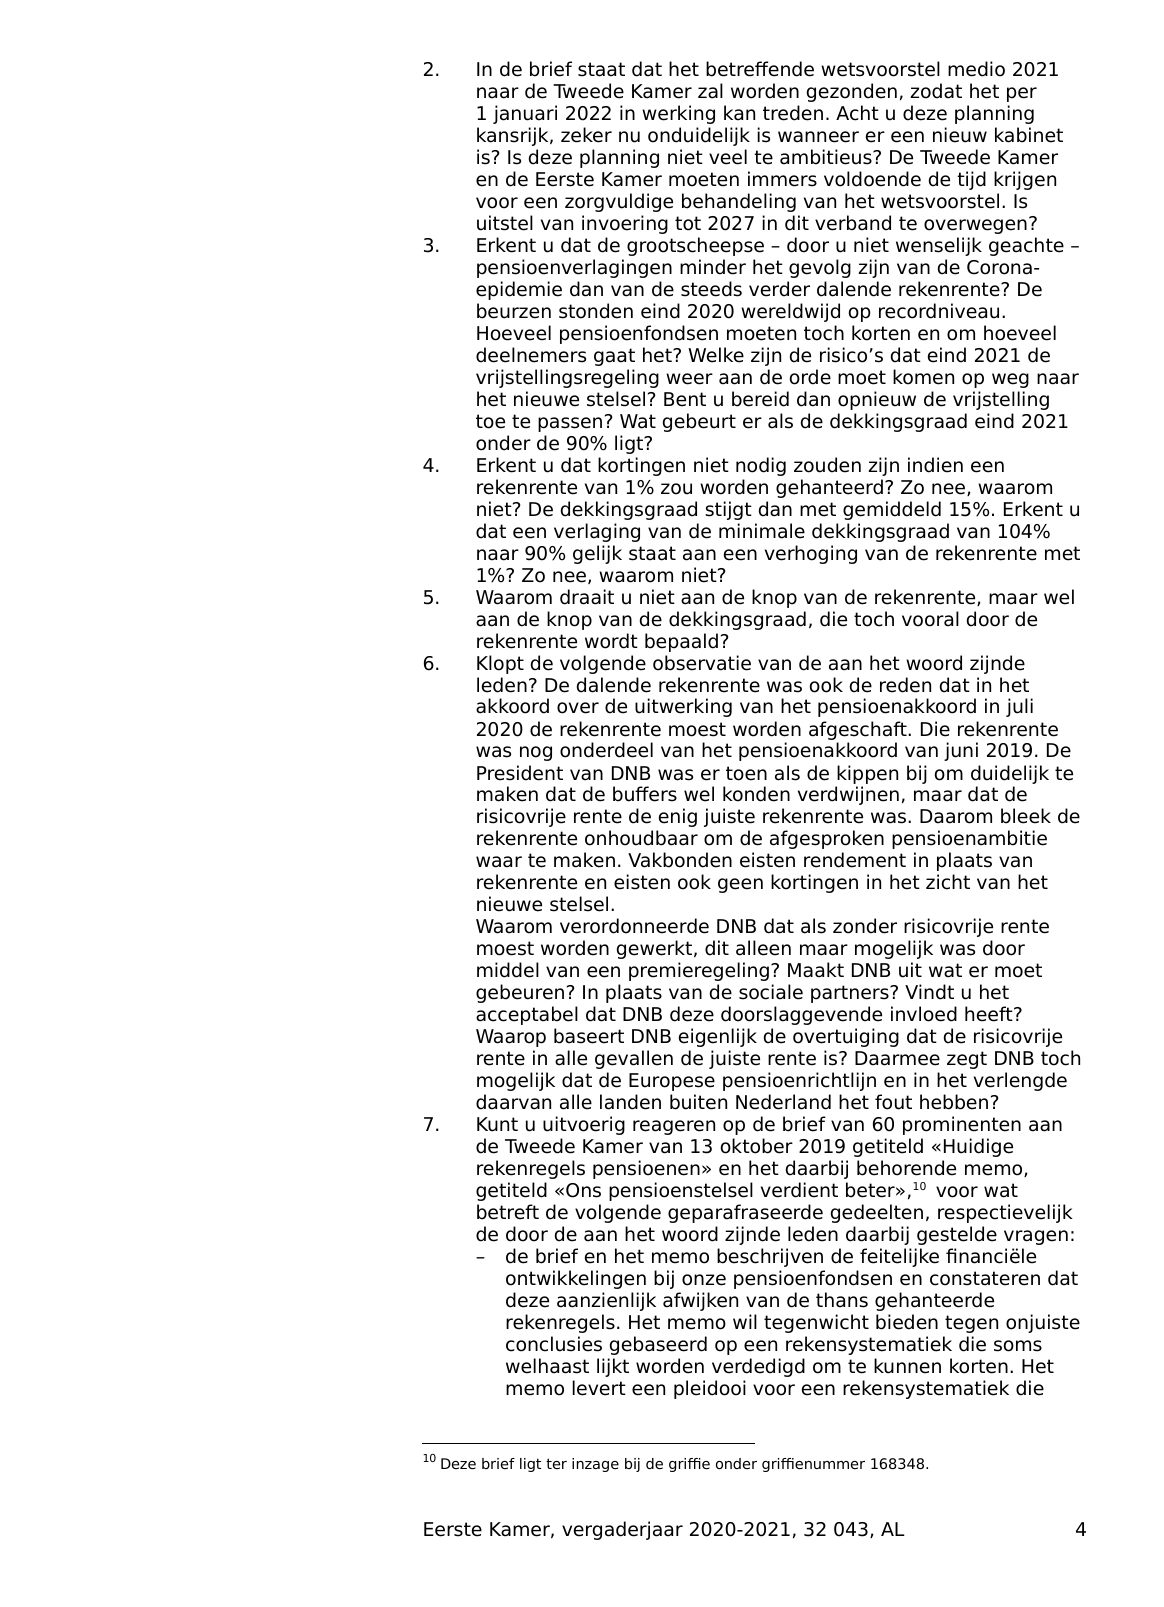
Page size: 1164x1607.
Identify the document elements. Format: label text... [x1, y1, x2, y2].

text 5. Waarom draait u niet aan de knop van de rekenrente, maar wel aan de knop van de dekkingsgraad, die toch vooral door de rekenrente wordt bepaald? [422, 587, 1087, 652]
text 7. Kunt u uitvoerig reageren op de brief van 60 prominenten aan de Tweede Kamer van 13 oktober 2019 getiteld «Huidige rekenregels pensioenen» en het daarbij behorende memo, getiteld «Ons pensioenstelsel verdient beter», voor wat betreft de volgende geparafraseerde gedeelten, respectievelijk de door de aan het woord zijnde leden daarbij gestelde vragen: [422, 1114, 1087, 1246]
text 6. Klopt de volgende observatie van de aan het woord zijnde leden? De dalende rekenrente was ook de reden dat in het akkoord over de uitwerking van het pensioenakkoord in juli 2020 de rekenrente moest worden afgeschaft. Die rekenrente was nog onderdeel van het pensioenakkoord van juni 2019. De President van DNB was er toen als de kippen bij om duidelijk te maken dat de buffers wel konden verdwijnen, maar dat de risicovrije rente de enig juiste rekenrente was. Daarom bleek de rekenrente onhoudbaar om de afgesproken pensioenambitie waar te maken. Vakbonden eisten rendement in plaats van rekenrente en eisten ook geen kortingen in het zicht van het nieuwe stelsel. [422, 652, 1087, 916]
text 4. Erkent u dat kortingen niet nodig zouden zijn indien een rekenrente van 1% zou worden gehanteerd? Zo nee, waarom niet? De dekkingsgraad stijgt dan met gemiddeld 15%. Erkent u dat een verlaging van de minimale dekkingsgraad van 104% naar 90% gelijk staat aan een verhoging van de rekenrente met 1%? Zo nee, waarom niet? [422, 455, 1087, 587]
text 3. Erkent u dat de grootscheepse – door u niet wenselijk geachte – pensioenverlagingen minder het gevolg zijn van de Corona-epidemie dan van de steeds verder dalende rekenrente? De beurzen stonden eind 2020 wereldwijd op recordniveau. Hoeveel pensioenfondsen moeten toch korten en om hoeveel deelnemers gaat het? Welke zijn de risico’s dat eind 2021 de vrijstellingsregeling weer aan de orde moet komen op weg naar het nieuwe stelsel? Bent u bereid dan opnieuw de vrijstelling toe te passen? Wat gebeurt er als de dekkingsgraad eind 2021 onder de 90% ligt? [422, 235, 1087, 455]
text Deze brief ligt ter inzage bij de griffie onder griffienummer 168348. [422, 1452, 1087, 1474]
text – de brief en het memo beschrijven de feitelijke financiële ontwikkelingen bij onze pensioenfondsen en constateren dat deze aanzienlijk afwijken van de thans gehanteerde rekenregels. Het memo wil tegenwicht bieden tegen onjuiste conclusies gebaseerd op een rekensystematiek die soms welhaast lijkt worden verdedigd om te kunnen korten. Het memo levert een pleidooi voor een rekensystematiek die [476, 1246, 1087, 1400]
text 2. In de brief staat dat het betreffende wetsvoorstel medio 2021 naar de Tweede Kamer zal worden gezonden, zodat het per 1 januari 2022 in werking kan treden. Acht u deze planning kansrijk, zeker nu onduidelijk is wanneer er een nieuw kabinet is? Is deze planning niet veel te ambitieus? De Tweede Kamer en de Eerste Kamer moeten immers voldoende de tijd krijgen voor een zorgvuldige behandeling van het wetsvoorstel. Is uitstel van invoering tot 2027 in dit verband te overwegen? [422, 59, 1087, 235]
text Waarom verordonneerde DNB dat als zonder risicovrije rente moest worden gewerkt, dit alleen maar mogelijk was door middel van een premieregeling? Maakt DNB uit wat er moet gebeuren? In plaats van de sociale partners? Vindt u het acceptabel dat DNB deze doorslaggevende invloed heeft? Waarop baseert DNB eigenlijk de overtuiging dat de risicovrije rente in alle gevallen de juiste rente is? Daarmee zegt DNB toch mogelijk dat de Europese pensioenrichtlijn en in het verlengde daarvan alle landen buiten Nederland het fout hebben? [475, 916, 1087, 1114]
